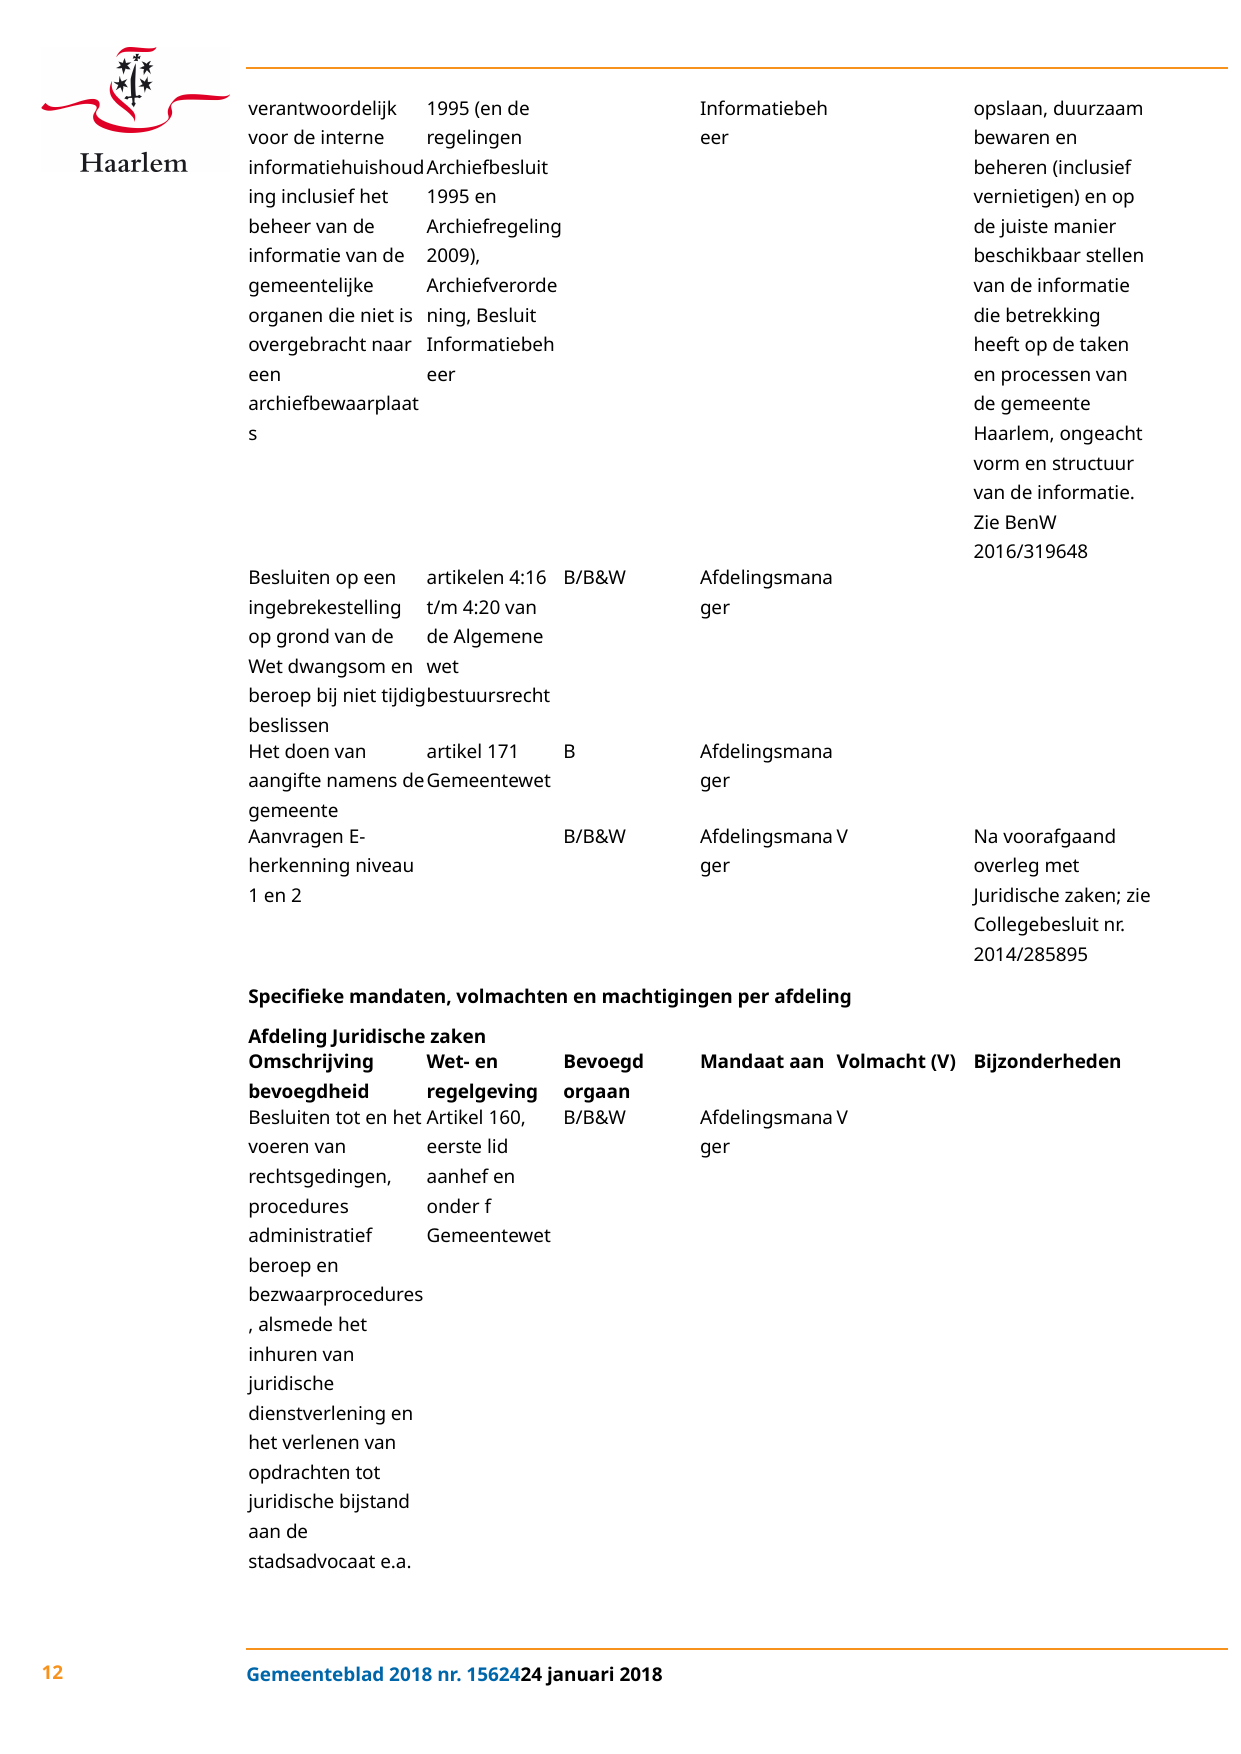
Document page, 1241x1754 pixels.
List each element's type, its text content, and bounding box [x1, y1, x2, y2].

picture [41, 47, 231, 172]
table_cell [836, 738, 973, 823]
table_cell Besluiten op een ingebrekestelling op grond van de Wet dwangsom en beroep bij niet tijdig beslissen [248, 564, 426, 738]
table_cell [563, 95, 700, 564]
table_header Bevoegd orgaan [563, 1049, 700, 1104]
table_cell [973, 564, 1152, 738]
table_cell B [563, 738, 700, 823]
table_cell Het doen van aangifte namens de gemeente [248, 738, 426, 823]
table_cell V [836, 1104, 973, 1573]
table_cell [973, 738, 1152, 823]
table_header Bijzonderheden [973, 1049, 1152, 1104]
table_cell B/B&W [563, 823, 700, 967]
table_cell Besluiten tot en het voeren van rechtsgedingen, procedures administratief beroep en bezwaarprocedures, alsmede het inhuren van juridische dienstverlening en het verlenen van opdrachten tot juridische bijstand aan de stadsadvocaat e.a. [248, 1104, 426, 1573]
table_cell artikelen 4:16 t/m 4:20 van de Algemene wet bestuursrecht [426, 564, 563, 738]
table_header Volmacht (V) [836, 1049, 973, 1104]
table_cell Informatiebeheer [700, 95, 836, 564]
table_cell Afdelingsmanager [700, 1104, 836, 1573]
table_cell Artikel 160, eerste lid aanhef en onder f Gemeentewet [426, 1104, 563, 1573]
table_header Wet- en regelgeving [426, 1049, 563, 1104]
text Specifieke mandaten, volmachten en machtigingen per afdeling [248, 984, 1152, 1009]
table_cell [973, 1104, 1152, 1573]
table_cell artikel 171 Gemeentewet [426, 738, 563, 823]
table_cell opslaan, duurzaam bewaren en beheren (inclusief vernietigen) en op de juiste manier beschikbaar stellen van de informatie die betrekking heeft op de taken en processen van de gemeente Haarlem, ongeacht vorm en structuur van de informatie. Zie BenW 2016/319648 [973, 95, 1152, 564]
table_cell Aanvragen E-herkenning niveau 1 en 2 [248, 823, 426, 967]
table_header Omschrijving bevoegdheid [248, 1049, 426, 1104]
table_cell Afdelingsmanager [700, 823, 836, 967]
table_cell Na voorafgaand overleg met Juridische zaken; zie Collegebesluit nr. 2014/285895 [973, 823, 1152, 967]
table_cell [836, 564, 973, 738]
table_cell verantwoordelijk voor de interne informatiehuishouding inclusief het beheer van de informatie van de gemeentelijke organen die niet is overgebracht naar een archiefbewaarplaats [248, 95, 426, 564]
table_cell Afdelingsmanager [700, 738, 836, 823]
table_cell [836, 95, 973, 564]
table_cell V [836, 823, 973, 967]
table_cell B/B&W [563, 564, 700, 738]
text Afdeling Juridische zaken [248, 1023, 1152, 1049]
table_cell 1995 (en de regelingen Archiefbesluit 1995 en Archiefregeling 2009), Archiefverordening, Besluit Informatiebeheer [426, 95, 563, 564]
table_cell Afdelingsmanager [700, 564, 836, 738]
table_cell B/B&W [563, 1104, 700, 1573]
table_header Mandaat aan [700, 1049, 836, 1104]
table_cell [426, 823, 563, 967]
